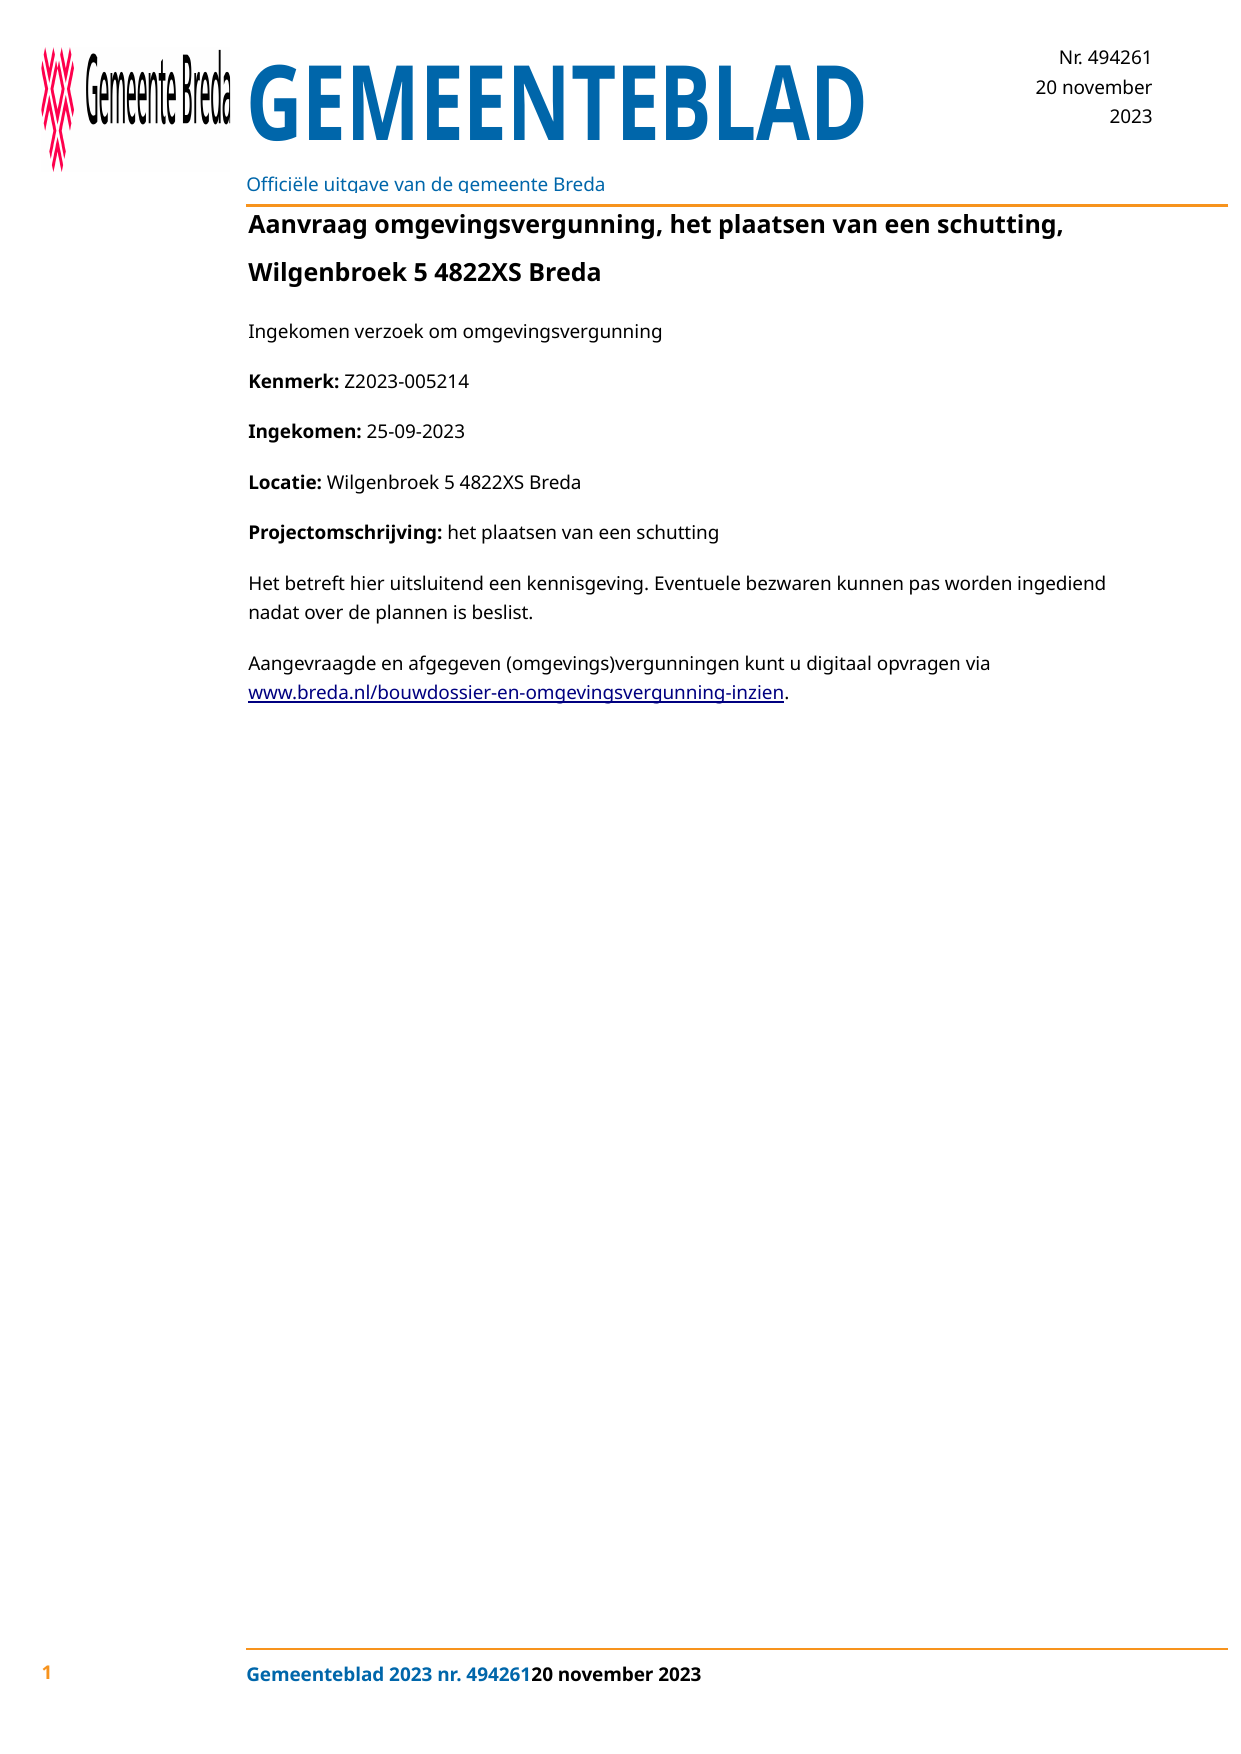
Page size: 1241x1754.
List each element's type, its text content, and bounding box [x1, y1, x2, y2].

text Kenmerk: Z2023-005214 [248, 368, 1152, 394]
picture [41, 47, 231, 172]
text Ingekomen verzoek om omgevingsvergunning [248, 318, 1152, 344]
text Ingekomen: 25-09-2023 [248, 419, 1152, 444]
text Projectomschrijving: het plaatsen van een schutting [248, 519, 1152, 545]
text Het betreft hier uitsluitend een kennisgeving. Eventuele bezwaren kunnen pas worden ingediend nadat over de plannen is beslist. [248, 570, 1152, 625]
text Locatie: Wilgenbroek 5 4822XS Breda [248, 469, 1152, 495]
text Aanvraag omgevingsvergunning, het plaatsen van een schutting, Wilgenbroek 5 4822XS Breda [248, 207, 1152, 288]
text Aangevraagde en afgegeven (omgevings)vergunningen kunt u digitaal opvragen via www.breda.nl/bouwdossier-en-omgevingsvergunning-inzien. [248, 650, 1152, 705]
